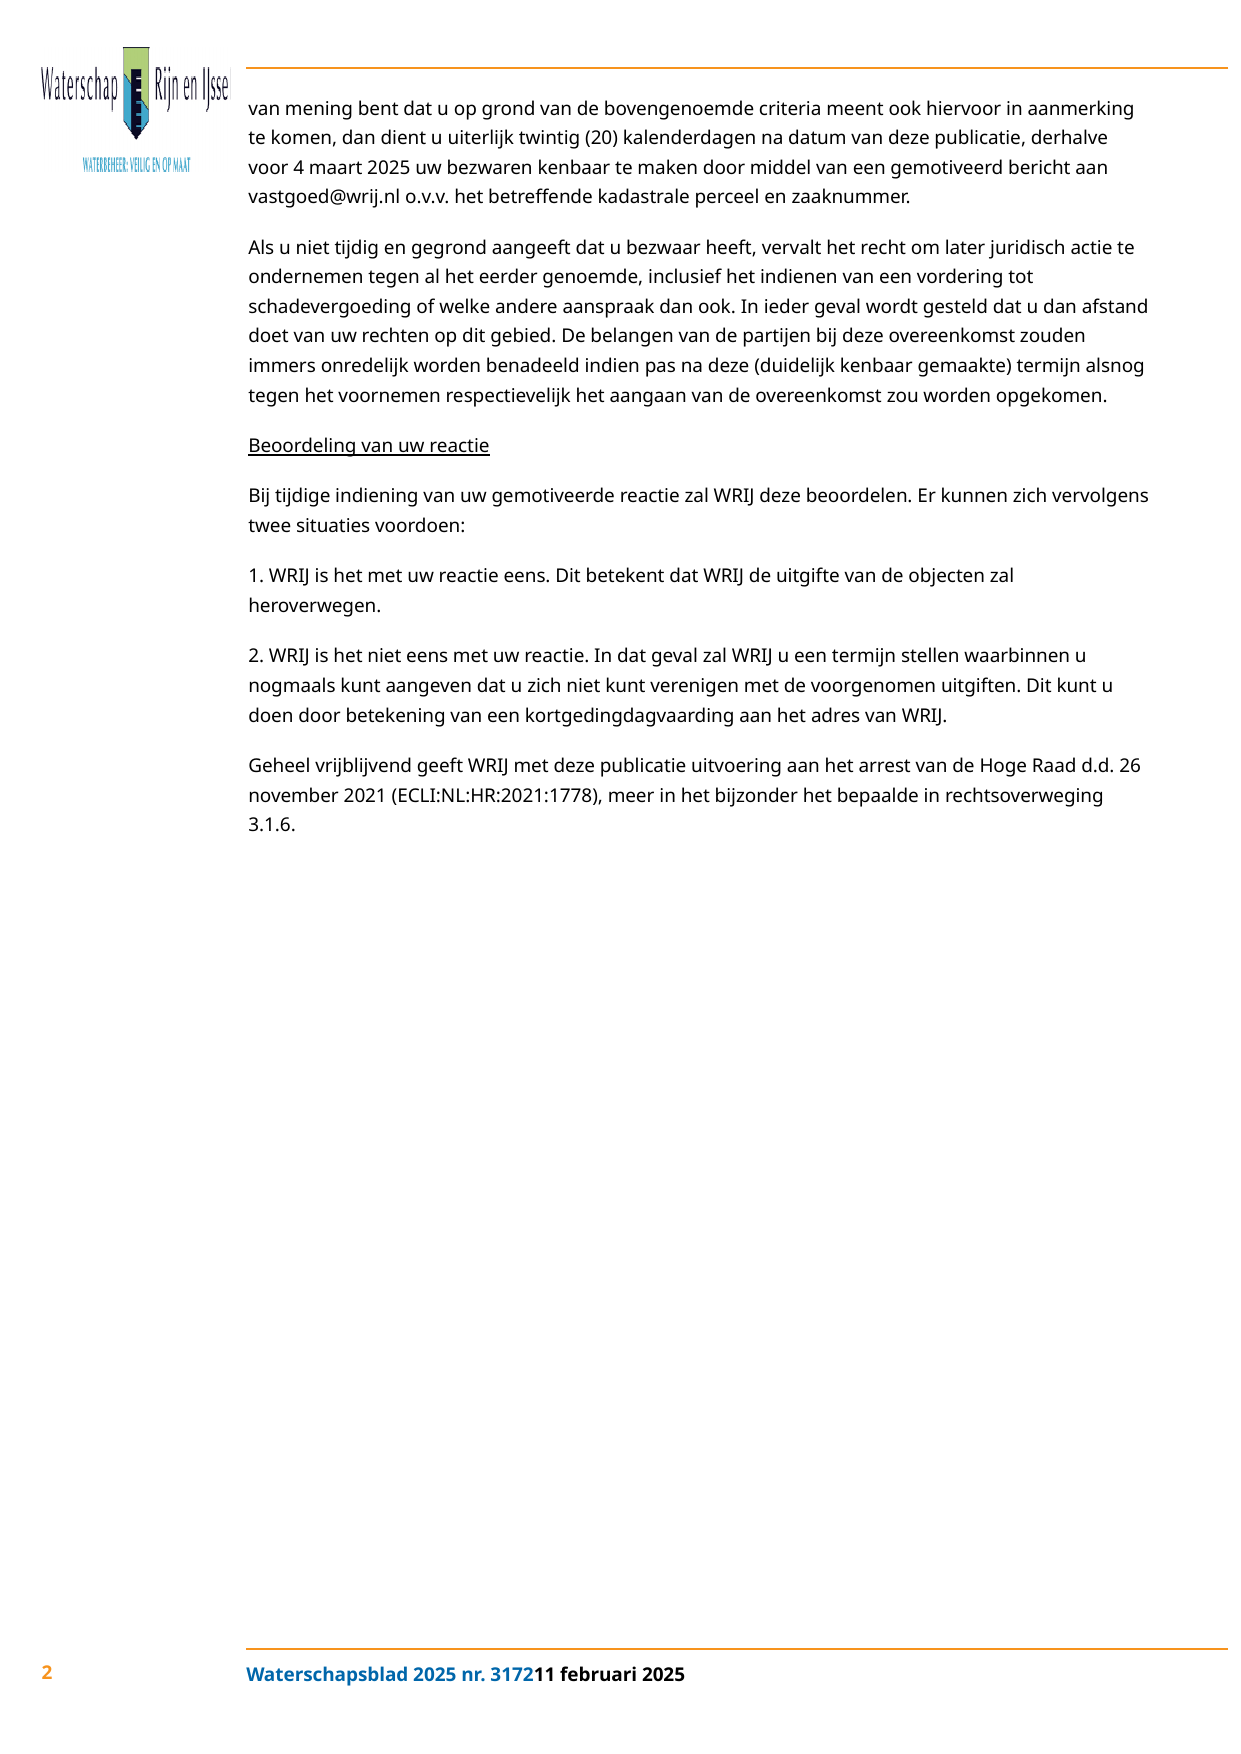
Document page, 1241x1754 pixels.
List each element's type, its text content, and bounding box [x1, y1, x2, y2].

text 2. WRIJ is het niet eens met uw reactie. In dat geval zal WRIJ u een termijn stellen waarbinnen u nogmaals kunt aangeven dat u zich niet kunt verenigen met de voorgenomen uitgiften. Dit kunt u doen door betekening van een kortgedingdagvaarding aan het adres van WRIJ. [248, 643, 1152, 728]
text van mening bent dat u op grond van de bovengenoemde criteria meent ook hiervoor in aanmerking te komen, dan dient u uiterlijk twintig (20) kalenderdagen na datum van deze publicatie, derhalve voor 4 maart 2025 uw bezwaren kenbaar te maken door middel van een gemotiveerd bericht aan vastgoed@wrij.nl o.v.v. het betreffende kadastrale perceel en zaaknummer. [248, 95, 1152, 209]
text Als u niet tijdig en gegrond aangeeft dat u bezwaar heeft, vervalt het recht om later juridisch actie te ondernemen tegen al het eerder genoemde, inclusief het indienen van een vordering tot schadevergoeding of welke andere aanspraak dan ook. In ieder geval wordt gesteld dat u dan afstand doet van uw rechten op dit gebied. De belangen van de partijen bij deze overeenkomst zouden immers onredelijk worden benadeeld indien pas na deze (duidelijk kenbaar gemaakte) termijn alsnog tegen het voornemen respectievelijk het aangaan van de overeenkomst zou worden opgekomen. [248, 234, 1152, 408]
text Geheel vrijblijvend geeft WRIJ met deze publicatie uitvoering aan het arrest van de Hoge Raad d.d. 26 november 2021 (ECLI:NL:HR:2021:1778), meer in het bijzonder het bepaalde in rechtsoverweging 3.1.6. [248, 752, 1152, 837]
text Bij tijdige indiening van uw gemotiveerde reactie zal WRIJ deze beoordelen. Er kunnen zich vervolgens twee situaties voordoen: [248, 483, 1152, 538]
text 1. WRIJ is het met uw reactie eens. Dit betekent dat WRIJ de uitgifte van de objecten zal heroverwegen. [248, 563, 1152, 618]
text Beoordeling van uw reactie [248, 432, 1152, 458]
picture [41, 47, 231, 172]
